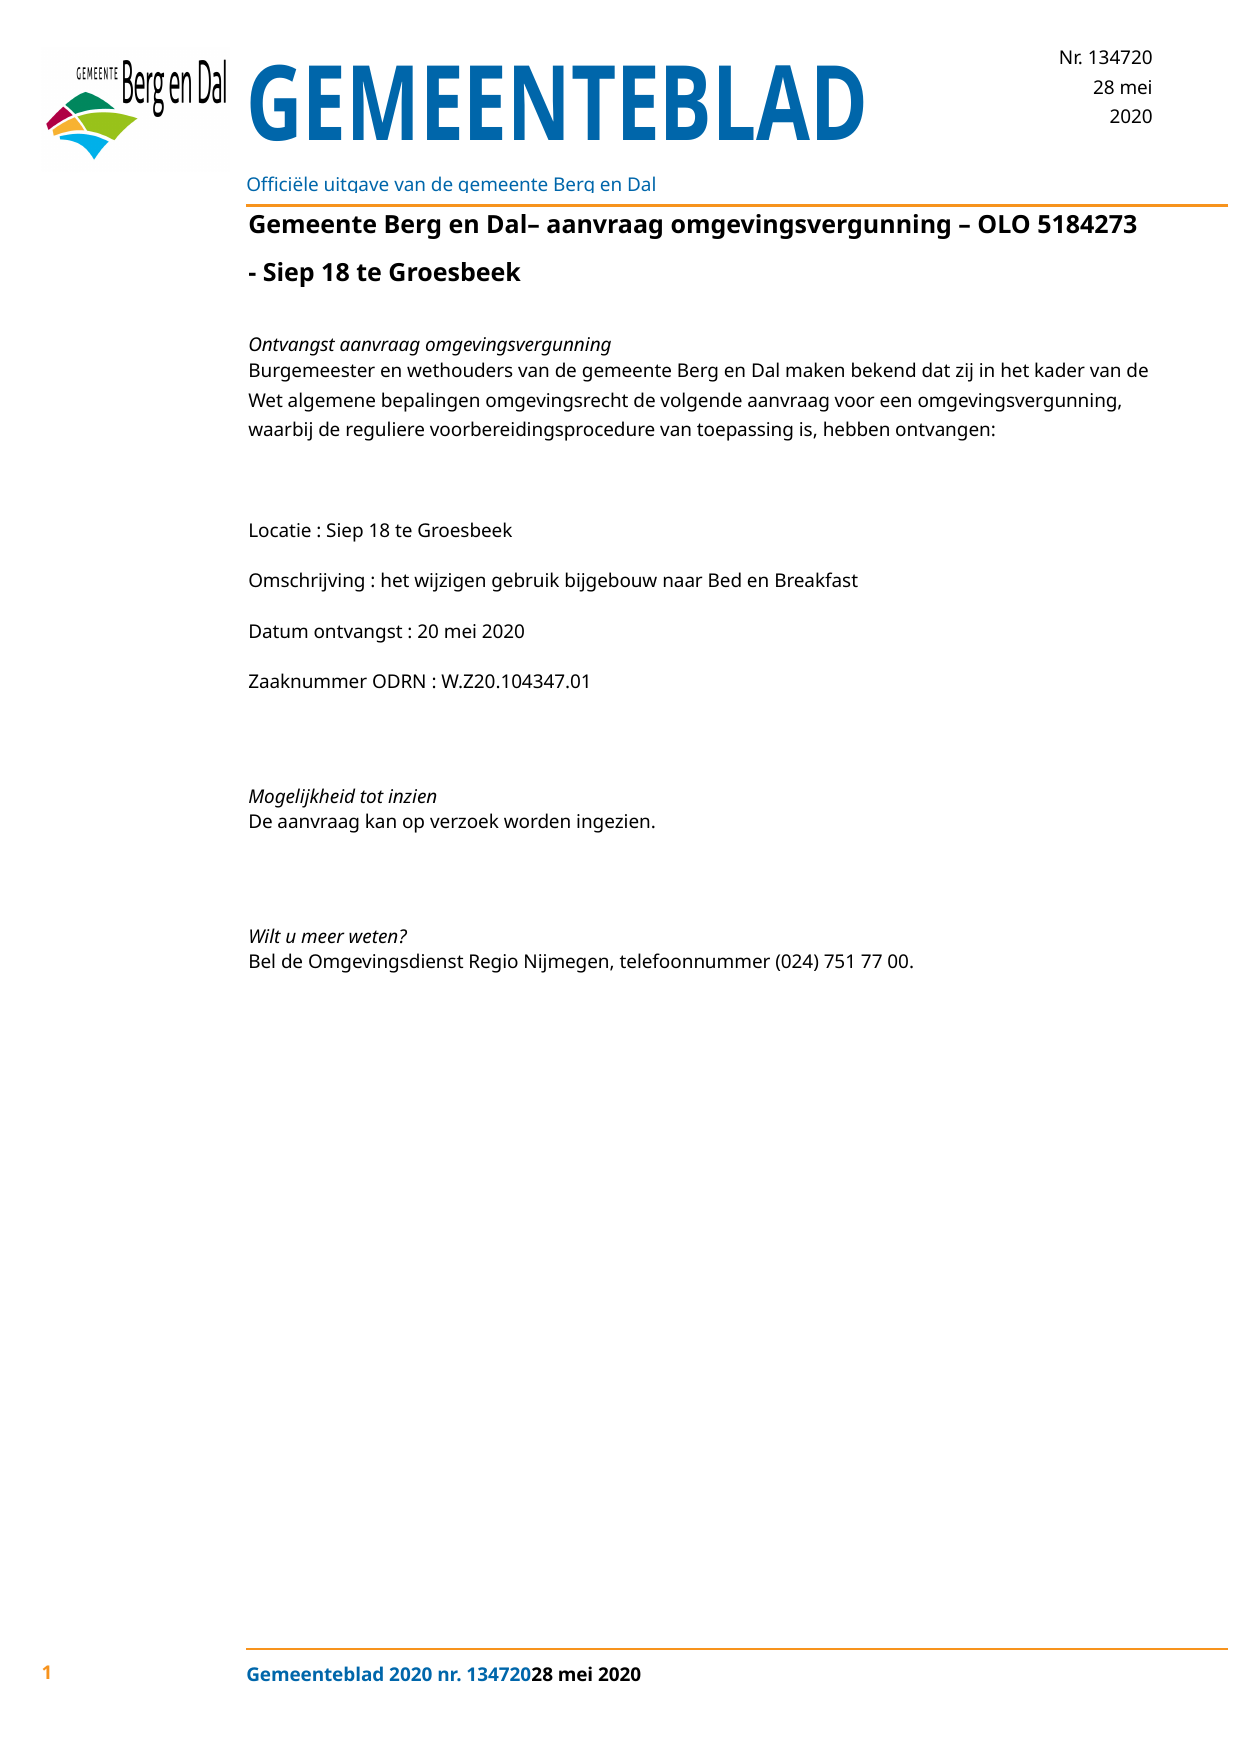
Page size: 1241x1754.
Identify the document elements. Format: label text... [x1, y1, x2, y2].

text Mogelijkheid tot inzien [248, 783, 1152, 808]
text Ontvangst aanvraag omgevingsvergunning [248, 331, 1152, 357]
text Locatie : Siep 18 te Groesbeek [248, 517, 1152, 543]
text Omschrijving : het wijzigen gebruik bijgebouw naar Bed en Breakfast [248, 568, 1152, 593]
text Datum ontvangst : 20 mei 2020 [248, 618, 1152, 644]
text Bel de Omgevingsdienst Regio Nijmegen, telefoonnummer (024) 751 77 00. [248, 949, 1152, 974]
text Burgemeester en wethouders van de gemeente Berg en Dal maken bekend dat zij in het kader van de Wet algemene bepalingen omgevingsrecht de volgende aanvraag voor een omgevingsvergunning, waarbij de reguliere voorbereidingsprocedure van toepassing is, hebben ontvangen: [248, 357, 1152, 442]
text Zaaknummer ODRN : W.Z20.104347.01 [248, 668, 1152, 694]
picture [41, 47, 231, 172]
text Wilt u meer weten? [248, 923, 1152, 949]
text De aanvraag kan op verzoek worden ingezien. [248, 808, 1152, 834]
text Gemeente Berg en Dal– aanvraag omgevingsvergunning – OLO 5184273 - Siep 18 te Groesbeek [248, 207, 1152, 288]
